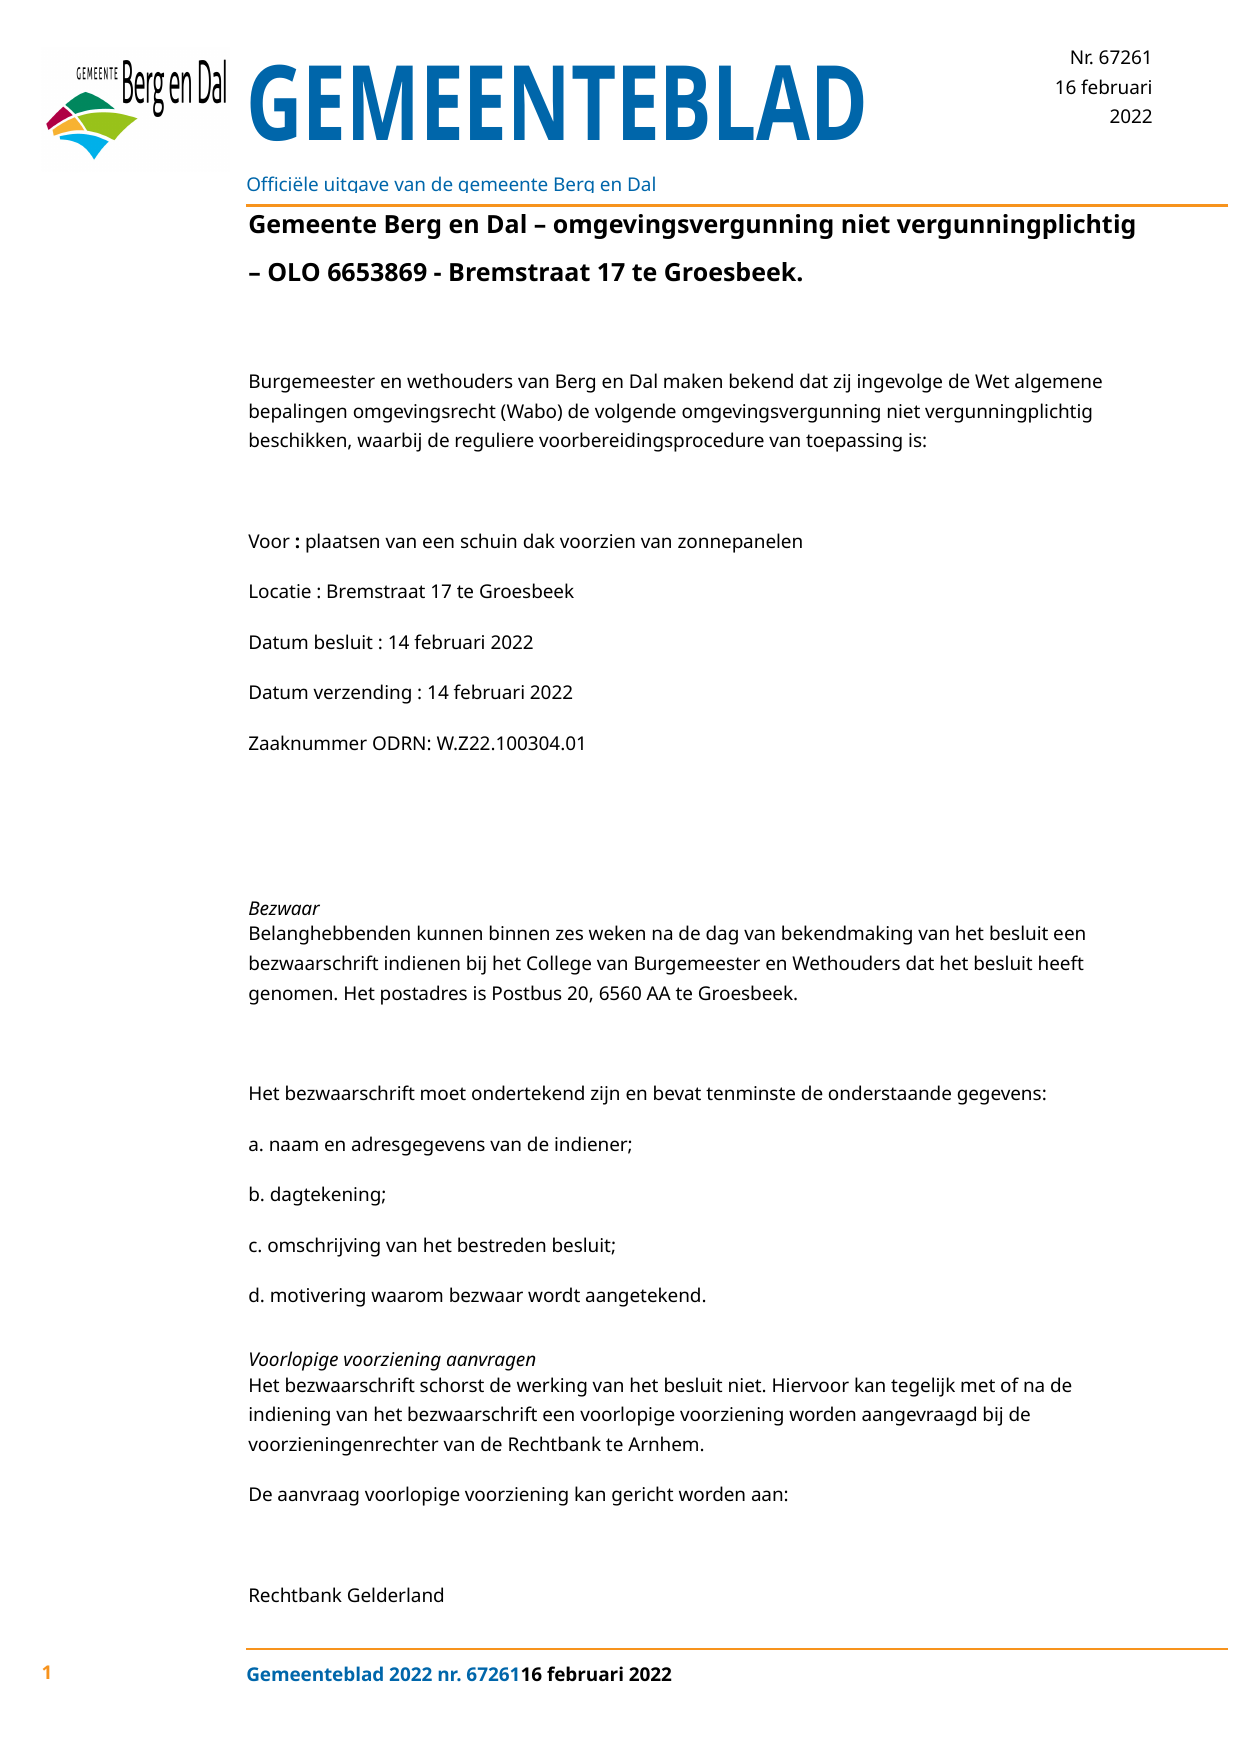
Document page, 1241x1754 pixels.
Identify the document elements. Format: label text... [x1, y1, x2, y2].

text Zaaknummer ODRN: W.Z22.100304.01 [248, 730, 1152, 756]
text b. dagtekening; [248, 1181, 1152, 1207]
text Datum besluit : 14 februari 2022 [248, 629, 1152, 655]
text Het bezwaarschrift schorst de werking van het besluit niet. Hiervoor kan tegelijk met of na de indiening van het bezwaarschrift een voorlopige voorziening worden aangevraagd bij de voorzieningenrechter van de Rechtbank te Arnhem. [248, 1372, 1152, 1457]
text Voor : plaatsen van een schuin dak voorzien van zonnepanelen [248, 528, 1152, 554]
text Gemeente Berg en Dal – omgevingsvergunning niet vergunningplichtig – OLO 6653869 - Bremstraat 17 te Groesbeek. [248, 207, 1152, 288]
text d. motivering waarom bezwaar wordt aangetekend. [248, 1282, 1152, 1308]
text Belanghebbenden kunnen binnen zes weken na de dag van bekendmaking van het besluit een bezwaarschrift indienen bij het College van Burgemeester en Wethouders dat het besluit heeft genomen. Het postadres is Postbus 20, 6560 AA te Groesbeek. [248, 921, 1152, 1005]
text Bezwaar [248, 895, 1152, 921]
text Voorlopige voorziening aanvragen [248, 1346, 1152, 1372]
text Burgemeester en wethouders van Berg en Dal maken bekend dat zij ingevolge de Wet algemene bepalingen omgevingsrecht (Wabo) de volgende omgevingsvergunning niet vergunningplichtig beschikken, waarbij de reguliere voorbereidingsprocedure van toepassing is: [248, 368, 1152, 453]
text Locatie : Bremstraat 17 te Groesbeek [248, 579, 1152, 604]
text Rechtbank Gelderland [248, 1582, 1152, 1608]
text Het bezwaarschrift moet ondertekend zijn en bevat tenminste de onderstaande gegevens: [248, 1081, 1152, 1106]
text De aanvraag voorlopige voorziening kan gericht worden aan: [248, 1481, 1152, 1507]
text a. naam en adresgegevens van de indiener; [248, 1131, 1152, 1157]
text c. omschrijving van het bestreden besluit; [248, 1232, 1152, 1257]
picture [41, 47, 231, 172]
text Datum verzending : 14 februari 2022 [248, 679, 1152, 705]
